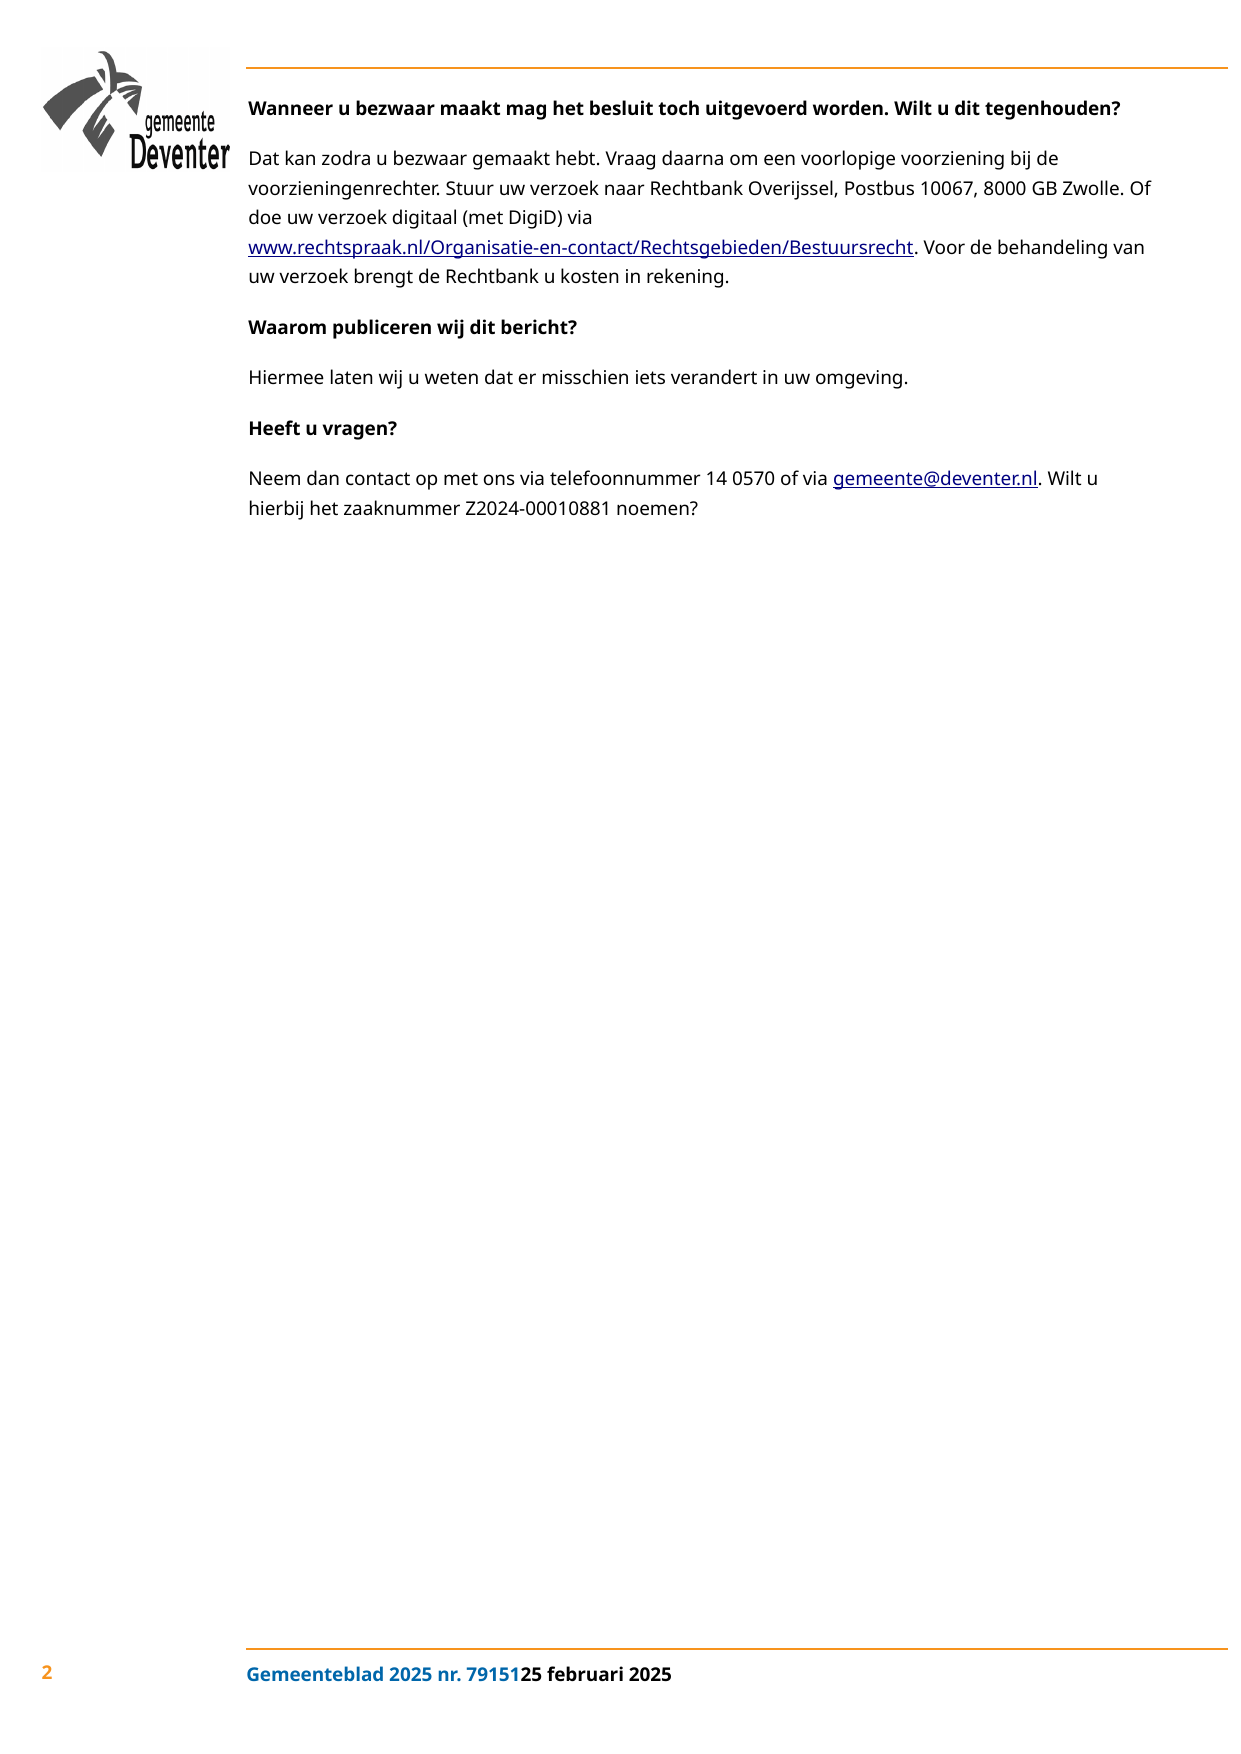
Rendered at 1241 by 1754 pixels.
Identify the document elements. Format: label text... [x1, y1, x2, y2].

text Waarom publiceren wij dit bericht? [248, 314, 1152, 340]
text Neem dan contact op met ons via telefoonnummer 14 0570 of via gemeente@deventer.nl. Wilt u hierbij het zaaknummer Z2024-00010881 noemen? [248, 465, 1152, 521]
text Dat kan zodra u bezwaar gemaakt hebt. Vraag daarna om een voorlopige voorziening bij de voorzieningenrechter. Stuur uw verzoek naar Rechtbank Overijssel, Postbus 10067, 8000 GB Zwolle. Of doe uw verzoek digitaal (met DigiD) via www.rechtspraak.nl/Organisatie-en-contact/Rechtsgebieden/Bestuursrecht. Voor de behandeling van uw verzoek brengt de Rechtbank u kosten in rekening. [248, 145, 1152, 289]
picture [41, 47, 231, 172]
text Hiermee laten wij u weten dat er misschien iets verandert in uw omgeving. [248, 364, 1152, 390]
text Heeft u vragen? [248, 415, 1152, 441]
text Wanneer u bezwaar maakt mag het besluit toch uitgevoerd worden. Wilt u dit tegenhouden? [248, 95, 1152, 121]
